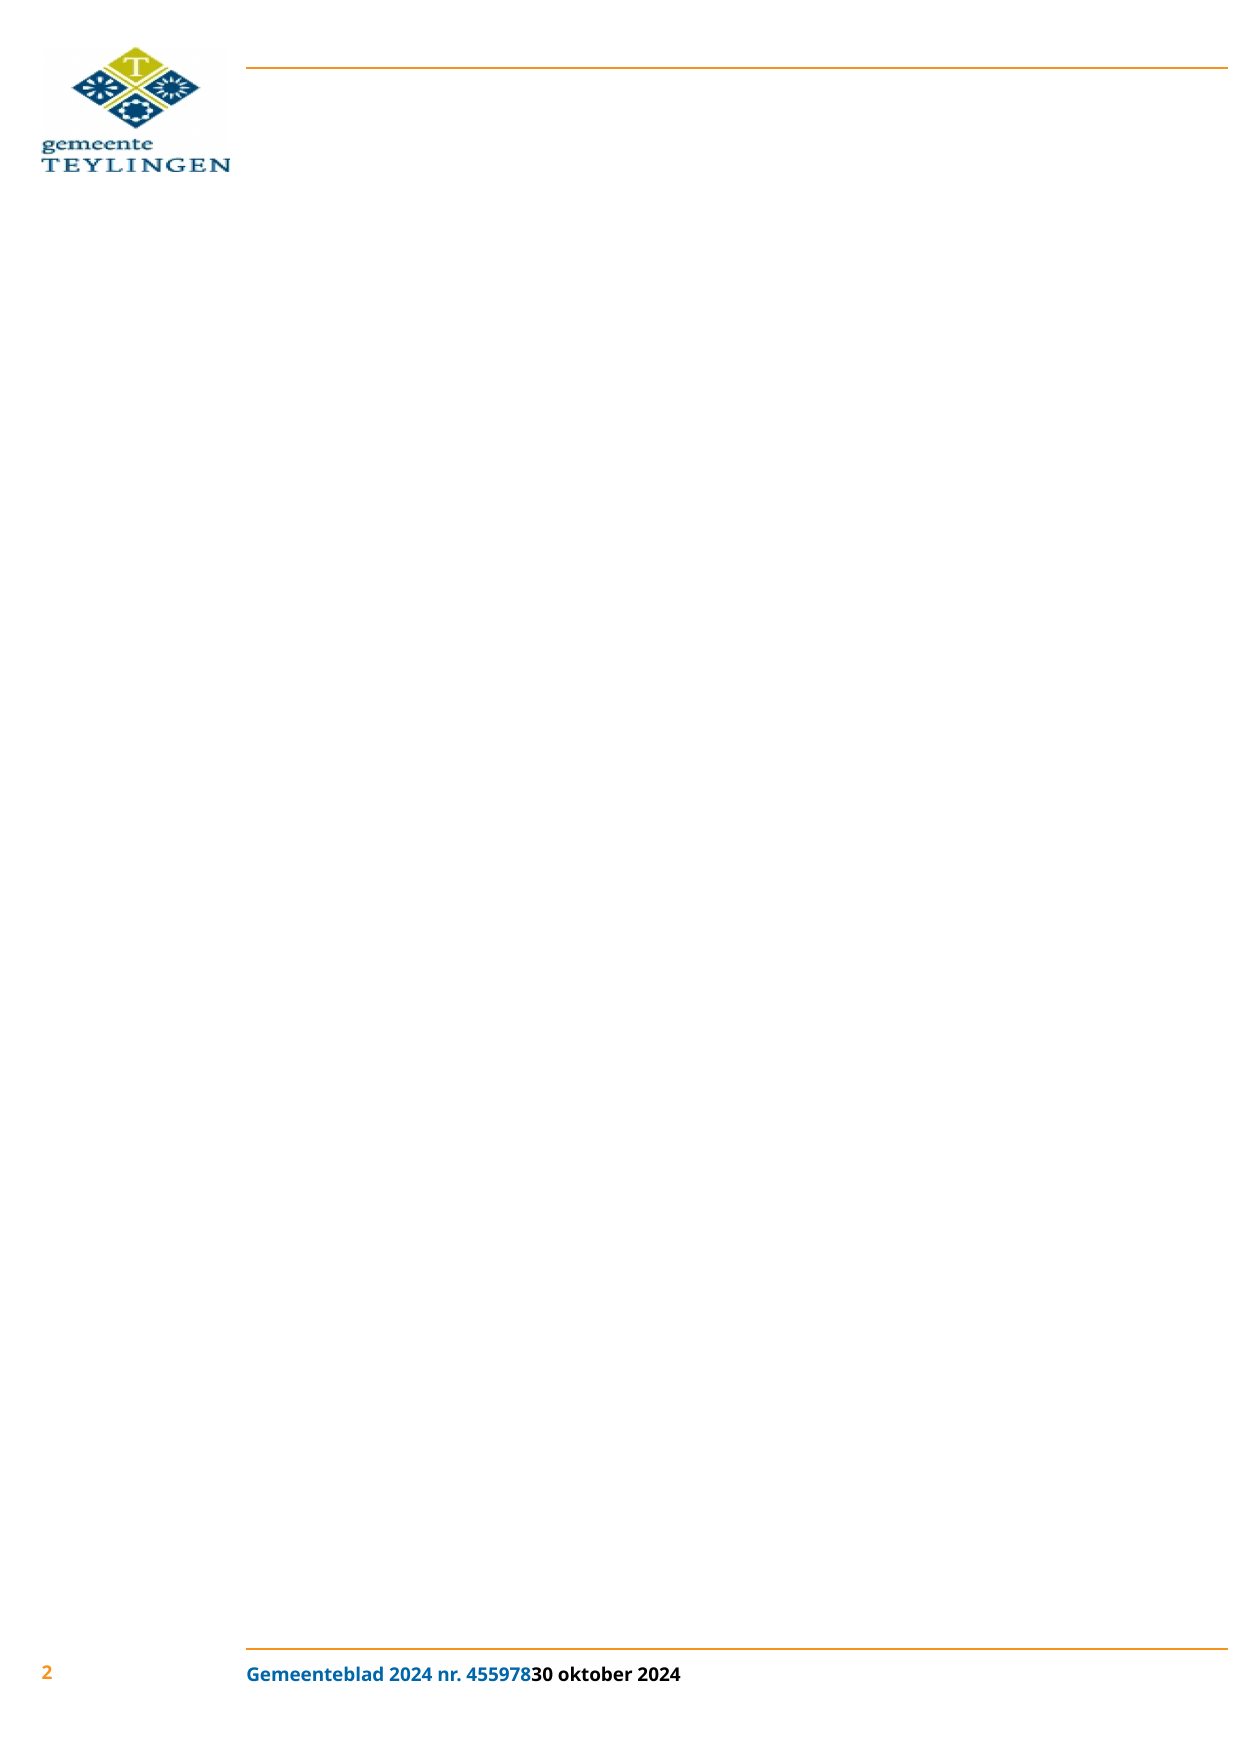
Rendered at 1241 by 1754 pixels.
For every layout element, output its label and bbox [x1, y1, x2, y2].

picture [41, 47, 231, 172]
